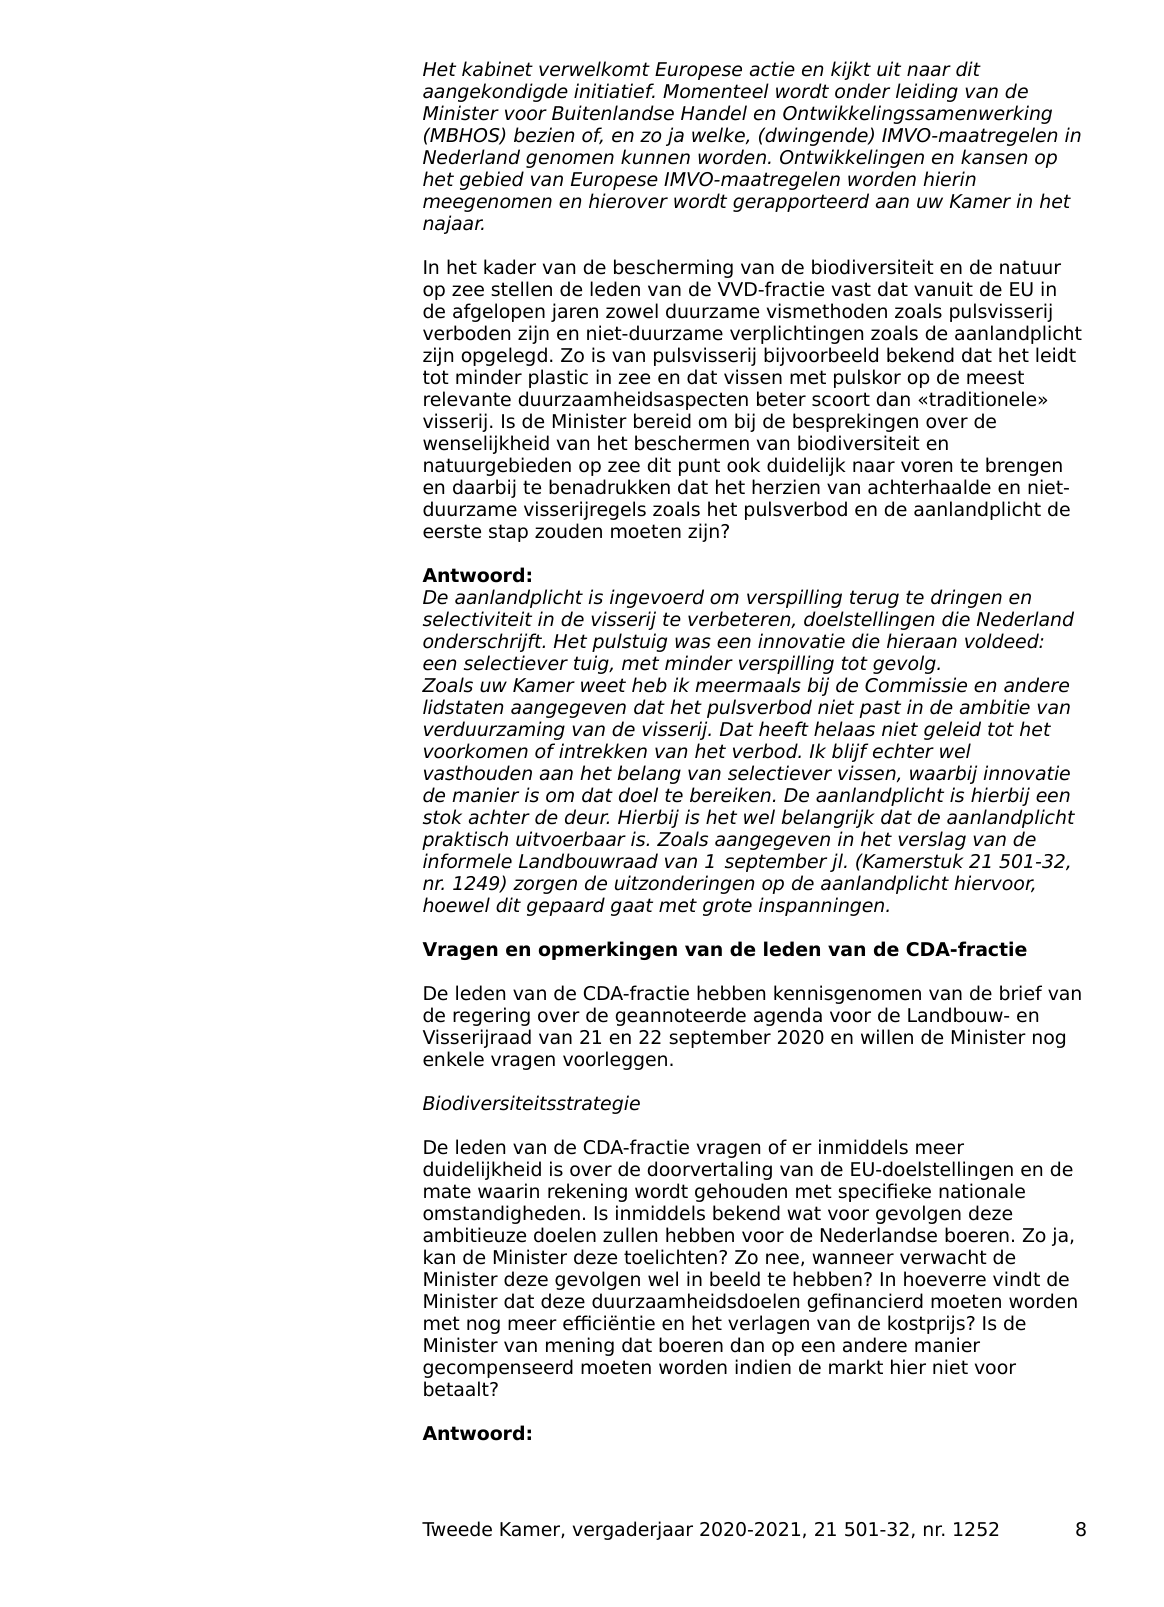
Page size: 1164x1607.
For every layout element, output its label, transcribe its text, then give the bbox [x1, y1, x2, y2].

text De aanlandplicht is ingevoerd om verspilling terug te dringen en selectiviteit in de visserij te verbeteren, doelstellingen die Nederland onderschrijft. Het pulstuig was een innovatie die hieraan voldeed: een selectiever tuig, met minder verspilling tot gevolg. [422, 587, 1087, 675]
text Antwoord: [422, 1423, 1087, 1445]
text Antwoord: [422, 565, 1087, 587]
text De leden van de CDA-fractie vragen of er inmiddels meer duidelijkheid is over de doorvertaling van de EU-doelstellingen en de mate waarin rekening wordt gehouden met specifieke nationale omstandigheden. Is inmiddels bekend wat voor gevolgen deze ambitieuze doelen zullen hebben voor de Nederlandse boeren. Zo ja, kan de Minister deze toelichten? Zo nee, wanneer verwacht de Minister deze gevolgen wel in beeld te hebben? In hoeverre vindt de Minister dat deze duurzaamheidsdoelen gefinancierd moeten worden met nog meer efficiëntie en het verlagen van de kostprijs? Is de Minister van mening dat boeren dan op een andere manier gecompenseerd moeten worden indien de markt hier niet voor betaalt? [422, 1137, 1087, 1401]
text In het kader van de bescherming van de biodiversiteit en de natuur op zee stellen de leden van de VVD-fractie vast dat vanuit de EU in de afgelopen jaren zowel duurzame vismethoden zoals pulsvisserij verboden zijn en niet-duurzame verplichtingen zoals de aanlandplicht zijn opgelegd. Zo is van pulsvisserij bijvoorbeeld bekend dat het leidt tot minder plastic in zee en dat vissen met pulskor op de meest relevante duurzaamheidsaspecten beter scoort dan «traditionele» visserij. Is de Minister bereid om bij de besprekingen over de wenselijkheid van het beschermen van biodiversiteit en natuurgebieden op zee dit punt ook duidelijk naar voren te brengen en daarbij te benadrukken dat het herzien van achterhaalde en niet-duurzame visserijregels zoals het pulsverbod en de aanlandplicht de eerste stap zouden moeten zijn? [422, 257, 1087, 543]
text De leden van de CDA-fractie hebben kennisgenomen van de brief van de regering over de geannoteerde agenda voor de Landbouw- en Visserijraad van 21 en 22 september 2020 en willen de Minister nog enkele vragen voorleggen. [422, 983, 1087, 1071]
text Het kabinet verwelkomt Europese actie en kijkt uit naar dit aangekondigde initiatief. Momenteel wordt onder leiding van de Minister voor Buitenlandse Handel en Ontwikkelingssamenwerking (MBHOS) bezien of, en zo ja welke, (dwingende) IMVO-maatregelen in Nederland genomen kunnen worden. Ontwikkelingen en kansen op het gebied van Europese IMVO-maatregelen worden hierin meegenomen en hierover wordt gerapporteerd aan uw Kamer in het najaar. [422, 59, 1087, 235]
text Zoals uw Kamer weet heb ik meermaals bij de Commissie en andere lidstaten aangegeven dat het pulsverbod niet past in de ambitie van verduurzaming van de visserij. Dat heeft helaas niet geleid tot het voorkomen of intrekken van het verbod. Ik blijf echter wel vasthouden aan het belang van selectiever vissen, waarbij innovatie de manier is om dat doel te bereiken. De aanlandplicht is hierbij een stok achter de deur. Hierbij is het wel belangrijk dat de aanlandplicht praktisch uitvoerbaar is. Zoals aangegeven in het verslag van de informele Landbouwraad van 1 september jl. (Kamerstuk 21 501-32, nr. 1249) zorgen de uitzonderingen op de aanlandplicht hiervoor, hoewel dit gepaard gaat met grote inspanningen. [422, 675, 1087, 917]
subtitle Biodiversiteitsstrategie [422, 1093, 1087, 1115]
subtitle Vragen en opmerkingen van de leden van de CDA-fractie [422, 939, 1087, 961]
